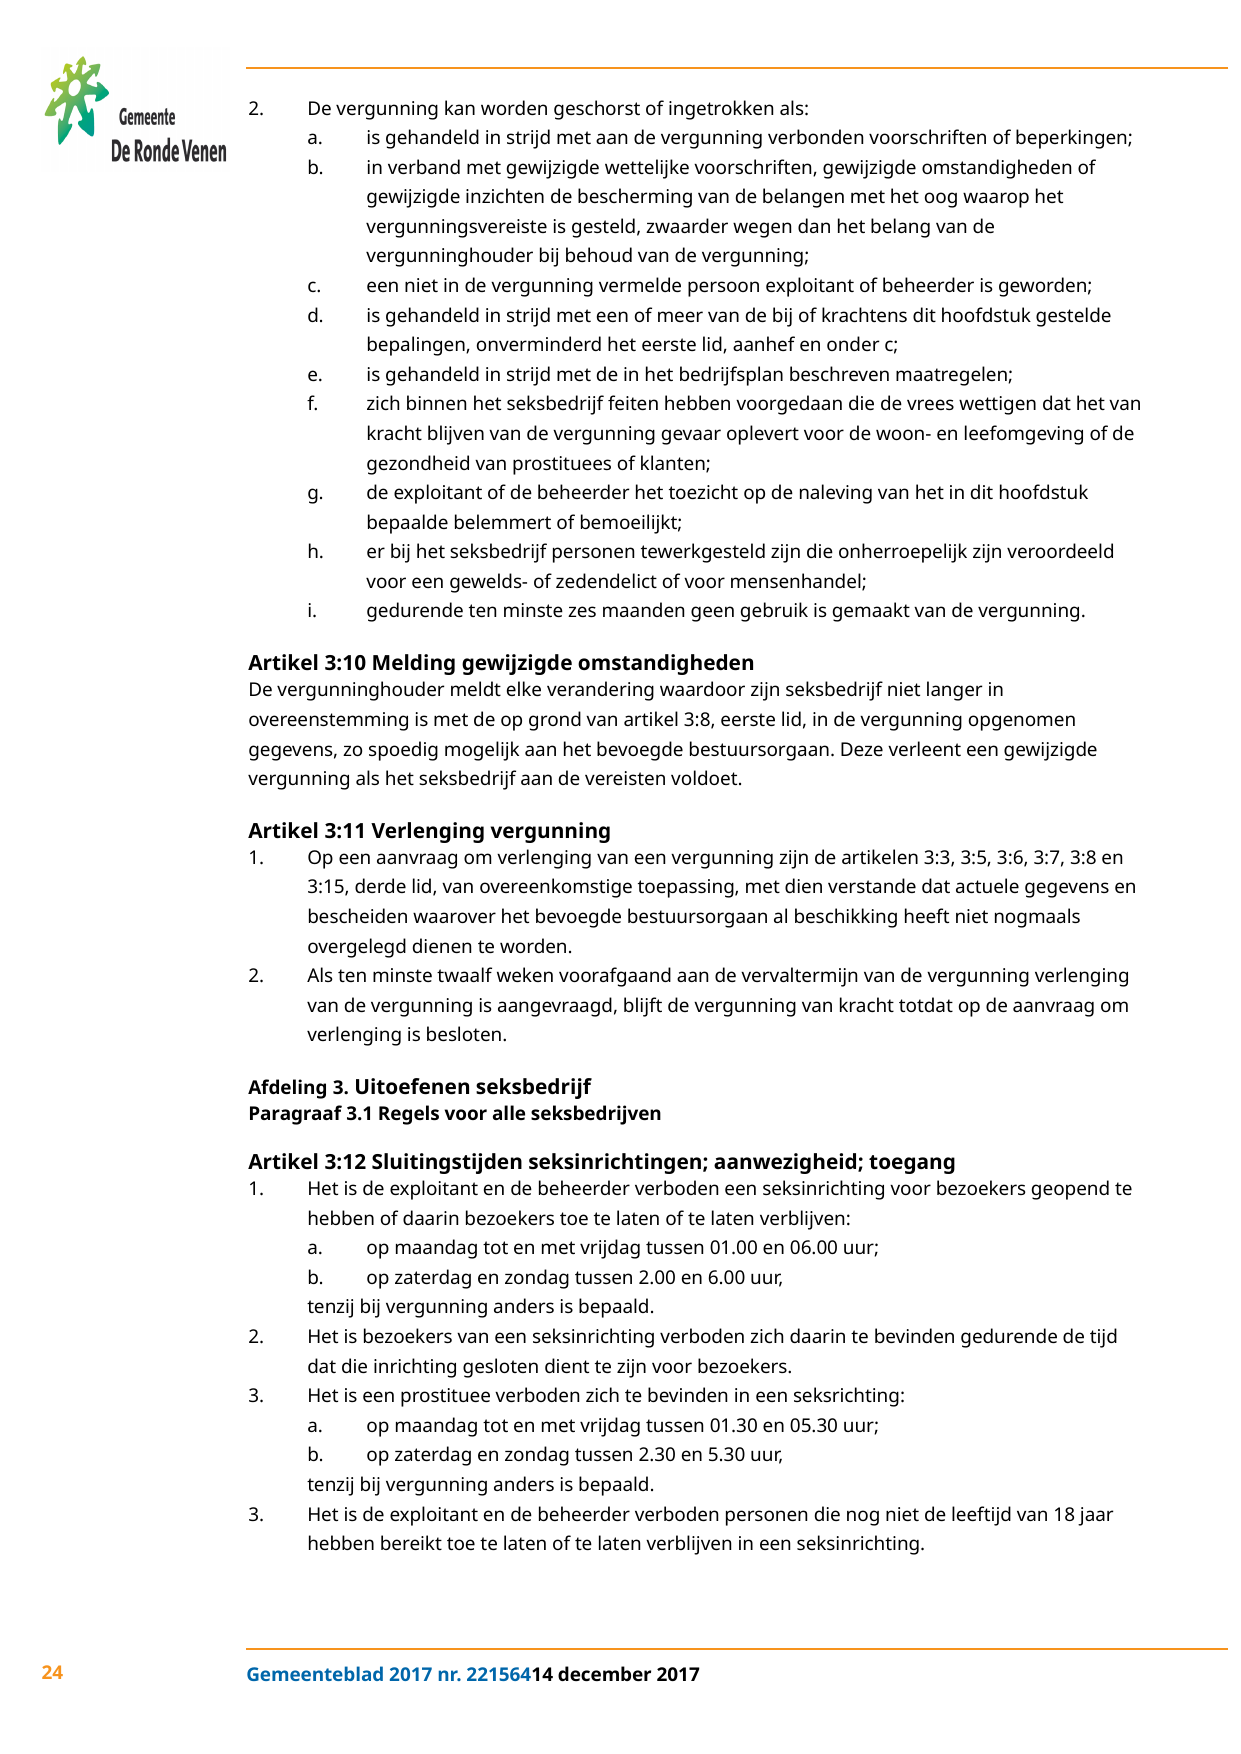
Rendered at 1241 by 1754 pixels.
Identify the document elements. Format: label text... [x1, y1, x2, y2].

list op zaterdag en zondag tussen 2.00 en 6.00 uur, [307, 1264, 1152, 1290]
list gedurende ten minste zes maanden geen gebruik is gemaakt van de vergunning. [307, 598, 1152, 623]
list is gehandeld in strijd met de in het bedrijfsplan beschreven maatregelen; [307, 361, 1152, 387]
text Afdeling 3. Uitoefenen seksbedrijf [248, 1072, 1152, 1100]
text Artikel 3:10 Melding gewijzigde omstandigheden [248, 648, 1152, 677]
list is gehandeld in strijd met aan de vergunning verbonden voorschriften of beperkingen; [307, 124, 1152, 150]
list tenzij bij vergunning anders is bepaald. [248, 1471, 1152, 1497]
list Op een aanvraag om verlenging van een vergunning zijn de artikelen 3:3, 3:5, 3:6, 3:7, 3:8 en 3:15, derde lid, van overeenkomstige toepassing, met dien verstande dat actuele gegevens en bescheiden waarover het bevoegde bestuursorgaan al beschikking heeft niet nogmaals overgelegd dienen te worden. [248, 844, 1152, 959]
list op zaterdag en zondag tussen 2.30 en 5.30 uur, [307, 1442, 1152, 1467]
picture [41, 47, 231, 172]
list Het is de exploitant en de beheerder verboden personen die nog niet de leeftijd van 18 jaar hebben bereikt toe te laten of te laten verblijven in een seksinrichting. [248, 1501, 1152, 1556]
list zich binnen het seksbedrijf feiten hebben voorgedaan die de vrees wettigen dat het van kracht blijven van de vergunning gevaar oplevert voor de woon- en leefomgeving of de gezondheid van prostituees of klanten; [307, 391, 1152, 476]
text Paragraaf 3.1 Regels voor alle seksbedrijven [248, 1100, 1152, 1126]
text De vergunninghouder meldt elke verandering waardoor zijn seksbedrijf niet langer in overeenstemming is met de op grond van artikel 3:8, eerste lid, in de vergunning opgenomen gegevens, zo spoedig mogelijk aan het bevoegde bestuursorgaan. Deze verleent een gewijzigde vergunning als het seksbedrijf aan de vereisten voldoet. [248, 677, 1152, 791]
list Het is bezoekers van een seksinrichting verboden zich daarin te bevinden gedurende de tijd dat die inrichting gesloten dient te zijn voor bezoekers. [248, 1323, 1152, 1379]
list een niet in de vergunning vermelde persoon exploitant of beheerder is geworden; [307, 272, 1152, 298]
list in verband met gewijzigde wettelijke voorschriften, gewijzigde omstandigheden of gewijzigde inzichten de bescherming van de belangen met het oog waarop het vergunningsvereiste is gesteld, zwaarder wegen dan het belang van de vergunninghouder bij behoud van de vergunning; [307, 154, 1152, 268]
list Als ten minste twaalf weken voorafgaand aan de vervaltermijn van de vergunning verlenging van de vergunning is aangevraagd, blijft de vergunning van kracht totdat op de aanvraag om verlenging is besloten. [248, 962, 1152, 1047]
list Het is een prostituee verboden zich te bevinden in een seksrichting: [248, 1382, 1152, 1408]
list de exploitant of de beheerder het toezicht op de naleving van het in dit hoofdstuk bepaalde belemmert of bemoeilijkt; [307, 479, 1152, 535]
list De vergunning kan worden geschorst of ingetrokken als: [248, 95, 1152, 121]
text Artikel 3:11 Verlenging vergunning [248, 816, 1152, 844]
list tenzij bij vergunning anders is bepaald. [248, 1294, 1152, 1319]
list op maandag tot en met vrijdag tussen 01.30 en 05.30 uur; [307, 1412, 1152, 1438]
list is gehandeld in strijd met een of meer van de bij of krachtens dit hoofdstuk gestelde bepalingen, onverminderd het eerste lid, aanhef en onder c; [307, 302, 1152, 357]
list op maandag tot en met vrijdag tussen 01.00 en 06.00 uur; [307, 1234, 1152, 1260]
list er bij het seksbedrijf personen tewerkgesteld zijn die onherroepelijk zijn veroordeeld voor een gewelds- of zedendelict of voor mensenhandel; [307, 538, 1152, 594]
text Artikel 3:12 Sluitingstijden seksinrichtingen; aanwezigheid; toegang [248, 1147, 1152, 1175]
list Het is de exploitant en de beheerder verboden een seksinrichting voor bezoekers geopend te hebben of daarin bezoekers toe te laten of te laten verblijven: [248, 1175, 1152, 1231]
